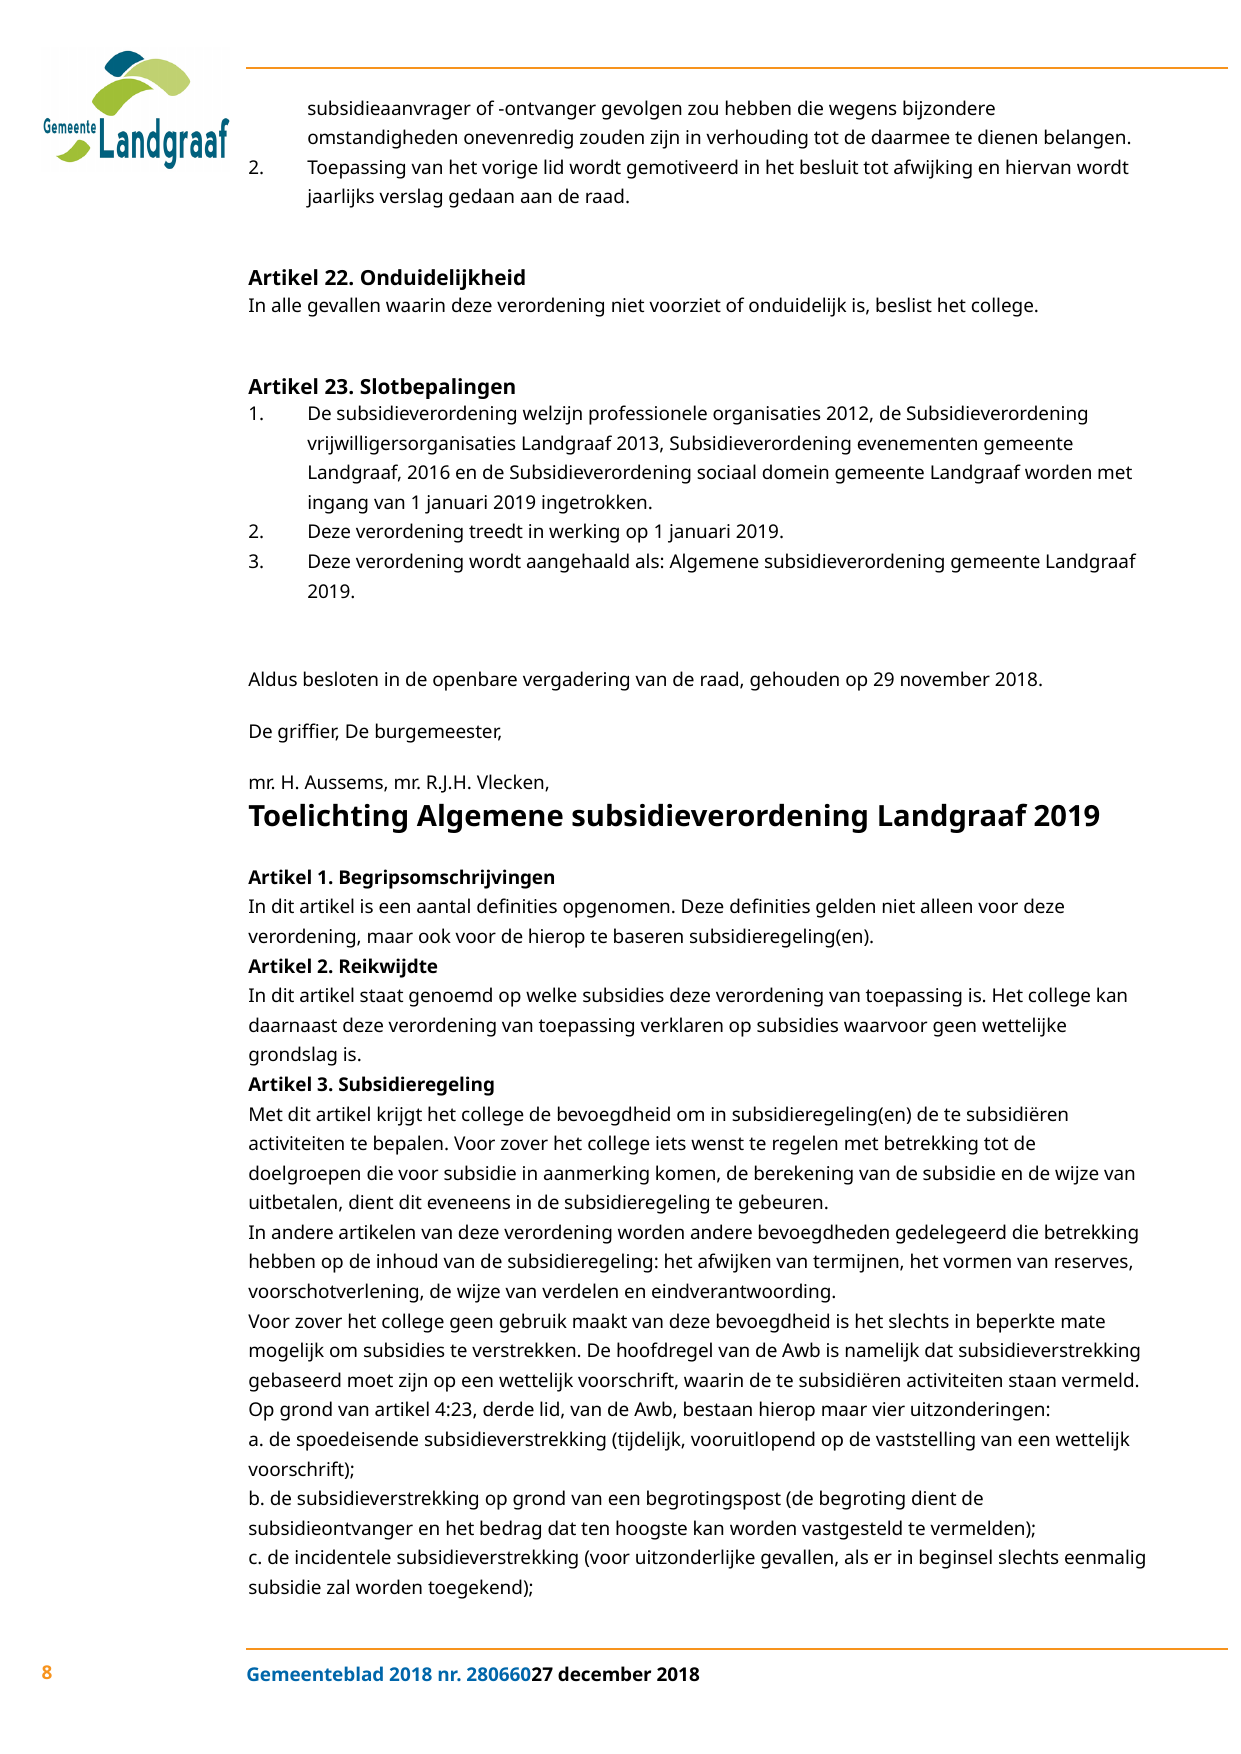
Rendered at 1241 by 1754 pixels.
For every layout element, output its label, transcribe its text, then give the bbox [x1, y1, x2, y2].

text In andere artikelen van deze verordening worden andere bevoegdheden gedelegeerd die betrekking hebben op de inhoud van de subsidieregeling: het afwijken van termijnen, het vormen van reserves, voorschotverlening, de wijze van verdelen en eindverantwoording. [248, 1219, 1152, 1304]
text In dit artikel is een aantal definities opgenomen. Deze definities gelden niet alleen voor deze verordening, maar ook voor de hierop te baseren subsidieregeling(en). [248, 894, 1152, 949]
text c. de incidentele subsidieverstrekking (voor uitzonderlijke gevallen, als er in beginsel slechts eenmalig subsidie zal worden toegekend); [248, 1544, 1152, 1600]
list Deze verordening wordt aangehaald als: Algemene subsidieverordening gemeente Landgraaf 2019. [248, 548, 1152, 604]
list Toepassing van het vorige lid wordt gemotiveerd in het besluit tot afwijking en hiervan wordt jaarlijks verslag gedaan aan de raad. [248, 154, 1152, 209]
text Met dit artikel krijgt het college de bevoegdheid om in subsidieregeling(en) de te subsidiëren activiteiten te bepalen. Voor zover het college iets wenst te regelen met betrekking tot de doelgroepen die voor subsidie in aanmerking komen, de berekening van de subsidie en de wijze van uitbetalen, dient dit eveneens in de subsidieregeling te gebeuren. [248, 1101, 1152, 1215]
text Artikel 2. Reikwijdte [248, 953, 1152, 979]
text Artikel 1. Begripsomschrijvingen [248, 864, 1152, 890]
text a. de spoedeisende subsidieverstrekking (tijdelijk, vooruitlopend op de vaststelling van een wettelijk voorschrift); [248, 1426, 1152, 1482]
list De subsidieverordening welzijn professionele organisaties 2012, de Subsidieverordening vrijwilligersorganisaties Landgraaf 2013, Subsidieverordening evenementen gemeente Landgraaf, 2016 en de Subsidieverordening sociaal domein gemeente Landgraaf worden met ingang van 1 januari 2019 ingetrokken. [248, 400, 1152, 515]
text b. de subsidieverstrekking op grond van een begrotingspost (de begroting dient de subsidieontvanger en het bedrag dat ten hoogste kan worden vastgesteld te vermelden); [248, 1485, 1152, 1541]
list Deze verordening treedt in werking op 1 januari 2019. [248, 519, 1152, 544]
list subsidieaanvrager of -ontvanger gevolgen zou hebben die wegens bijzondere omstandigheden onevenredig zouden zijn in verhouding tot de daarmee te dienen belangen. [248, 95, 1152, 150]
text Artikel 22. Onduidelijkheid [248, 263, 1152, 292]
text De griffier, De burgemeester, [248, 718, 1152, 744]
text Artikel 23. Slotbepalingen [248, 372, 1152, 400]
text Toelichting Algemene subsidieverordening Landgraaf 2019 [248, 795, 1152, 835]
text In alle gevallen waarin deze verordening niet voorziet of onduidelijk is, beslist het college. [248, 292, 1152, 318]
text Artikel 3. Subsidieregeling [248, 1071, 1152, 1097]
text mr. H. Aussems, mr. R.J.H. Vlecken, [248, 769, 1152, 795]
text In dit artikel staat genoemd op welke subsidies deze verordening van toepassing is. Het college kan daarnaast deze verordening van toepassing verklaren op subsidies waarvoor geen wettelijke grondslag is. [248, 982, 1152, 1067]
picture [41, 47, 231, 172]
text Aldus besloten in de openbare vergadering van de raad, gehouden op 29 november 2018. [248, 667, 1152, 692]
text Voor zover het college geen gebruik maakt van deze bevoegdheid is het slechts in beperkte mate mogelijk om subsidies te verstrekken. De hoofdregel van de Awb is namelijk dat subsidieverstrekking gebaseerd moet zijn op een wettelijk voorschrift, waarin de te subsidiëren activiteiten staan vermeld. Op grond van artikel 4:23, derde lid, van de Awb, bestaan hierop maar vier uitzonderingen: [248, 1308, 1152, 1422]
